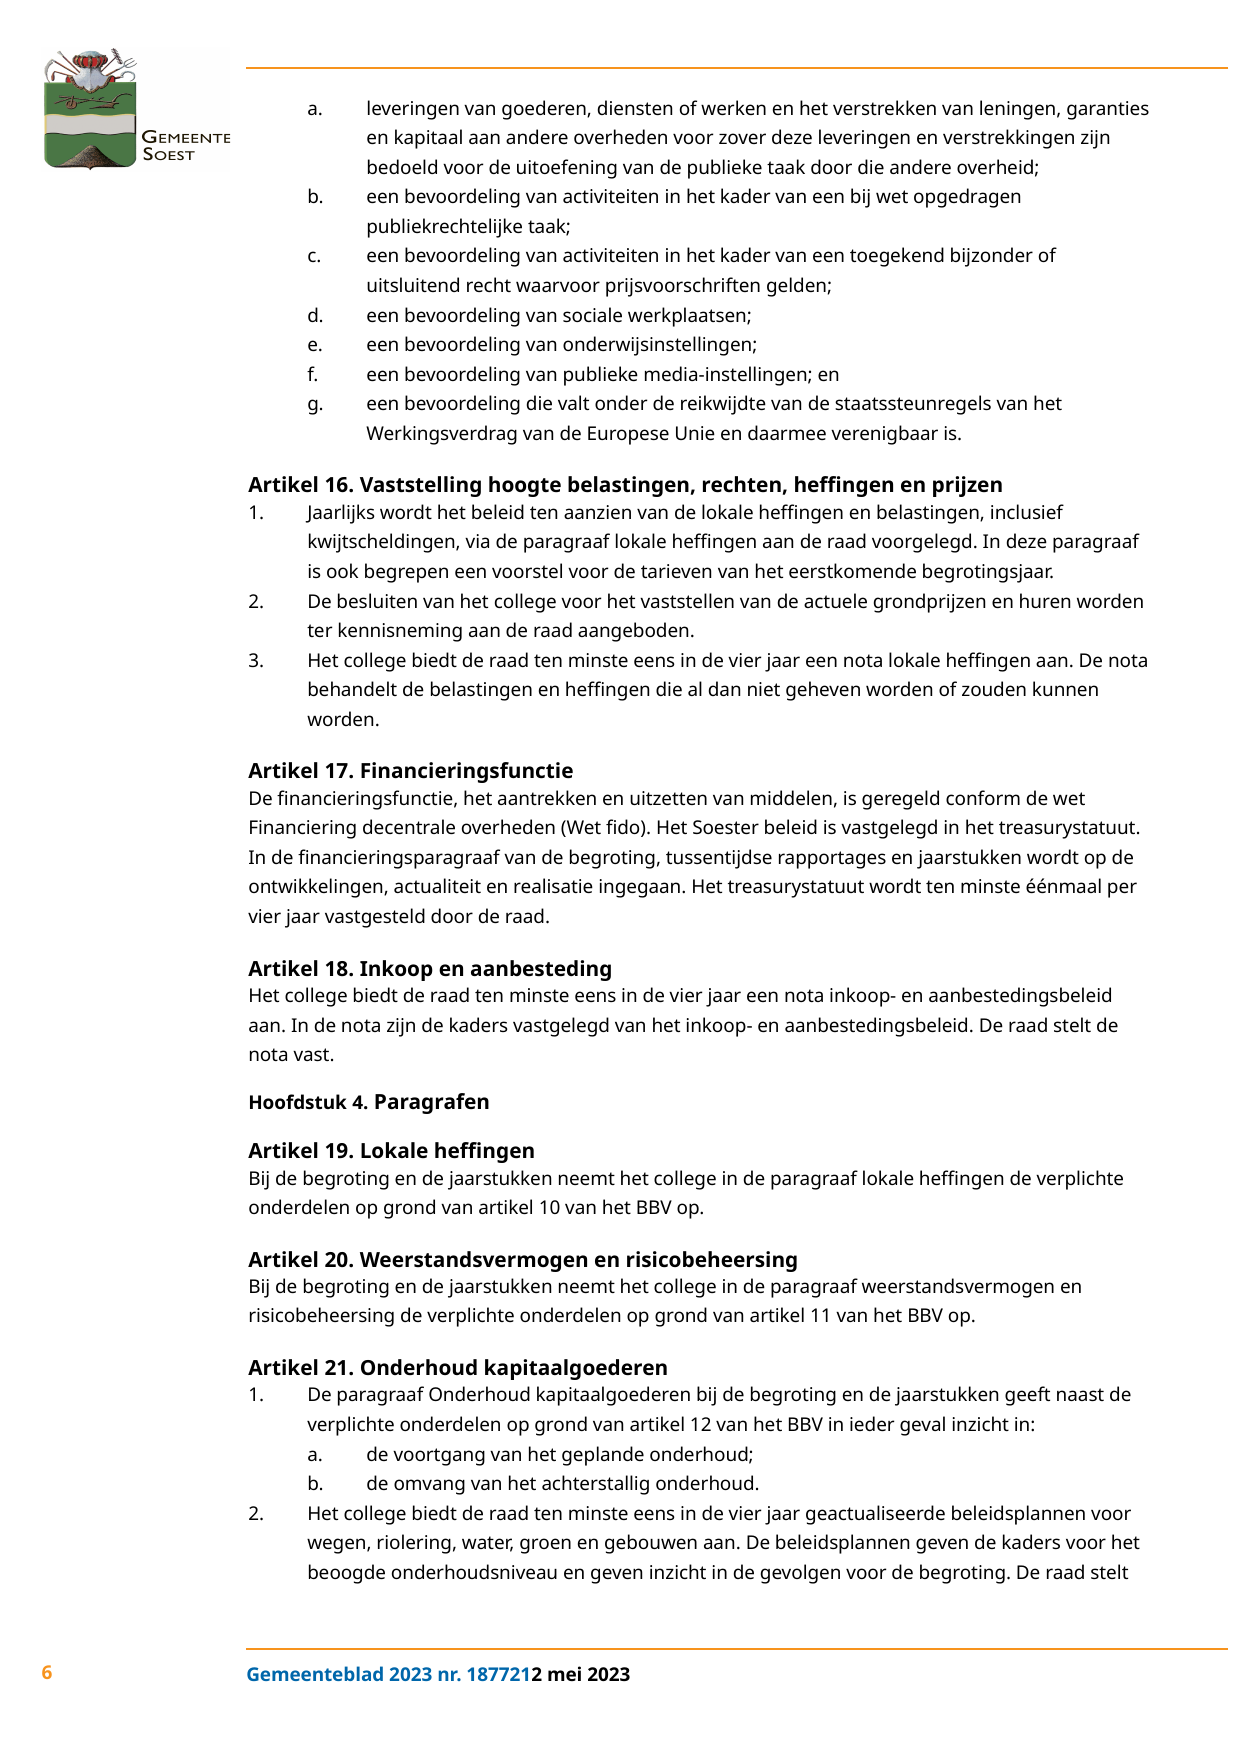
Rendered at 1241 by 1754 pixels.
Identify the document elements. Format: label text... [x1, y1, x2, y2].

text Het college biedt de raad ten minste eens in de vier jaar een nota inkoop- en aanbestedingsbeleid aan. In de nota zijn de kaders vastgelegd van het inkoop- en aanbestedingsbeleid. De raad stelt de nota vast. [248, 982, 1152, 1067]
text Artikel 21. Onderhoud kapitaalgoederen [248, 1353, 1152, 1382]
text De financieringsfunctie, het aantrekken en uitzetten van middelen, is geregeld conform de wet Financiering decentrale overheden (Wet fido). Het Soester beleid is vastgelegd in het treasurystatuut. In de financieringsparagraaf van de begroting, tussentijdse rapportages en jaarstukken wordt op de ontwikkelingen, actualiteit en realisatie ingegaan. Het treasurystatuut wordt ten minste éénmaal per vier jaar vastgesteld door de raad. [248, 785, 1152, 929]
list de omvang van het achterstallig onderhoud. [307, 1470, 1152, 1496]
list een bevoordeling die valt onder de reikwijdte van de staatssteunregels van het Werkingsverdrag van de Europese Unie en daarmee verenigbaar is. [307, 391, 1152, 446]
text Artikel 16. Vaststelling hoogte belastingen, rechten, heffingen en prijzen [248, 471, 1152, 499]
text Artikel 20. Weerstandsvermogen en risicobeheersing [248, 1245, 1152, 1273]
text Artikel 18. Inkoop en aanbesteding [248, 954, 1152, 982]
list Het college biedt de raad ten minste eens in de vier jaar een nota lokale heffingen aan. De nota behandelt de belastingen en heffingen die al dan niet geheven worden of zouden kunnen worden. [248, 647, 1152, 732]
text Artikel 19. Lokale heffingen [248, 1136, 1152, 1165]
picture [41, 47, 231, 172]
list Het college biedt de raad ten minste eens in de vier jaar geactualiseerde beleidsplannen voor wegen, riolering, water, groen en gebouwen aan. De beleidsplannen geven de kaders voor het beoogde onderhoudsniveau en geven inzicht in de gevolgen voor de begroting. De raad stelt [248, 1500, 1152, 1585]
list een bevoordeling van activiteiten in het kader van een bij wet opgedragen publiekrechtelijke taak; [307, 183, 1152, 239]
list een bevoordeling van activiteiten in het kader van een toegekend bijzonder of uitsluitend recht waarvoor prijsvoorschriften gelden; [307, 243, 1152, 298]
list een bevoordeling van publieke media-instellingen; en [307, 361, 1152, 387]
list Jaarlijks wordt het beleid ten aanzien van de lokale heffingen en belastingen, inclusief kwijtscheldingen, via de paragraaf lokale heffingen aan de raad voorgelegd. In deze paragraaf is ook begrepen een voorstel voor de tarieven van het eerstkomende begrotingsjaar. [248, 499, 1152, 584]
text Artikel 17. Financieringsfunctie [248, 757, 1152, 785]
text Hoofdstuk 4. Paragrafen [248, 1087, 1152, 1115]
list De paragraaf Onderhoud kapitaalgoederen bij de begroting en de jaarstukken geeft naast de verplichte onderdelen op grond van artikel 12 van het BBV in ieder geval inzicht in: [248, 1382, 1152, 1437]
list de voortgang van het geplande onderhoud; [307, 1441, 1152, 1466]
list De besluiten van het college voor het vaststellen van de actuele grondprijzen en huren worden ter kennisneming aan de raad aangeboden. [248, 588, 1152, 643]
list leveringen van goederen, diensten of werken en het verstrekken van leningen, garanties en kapitaal aan andere overheden voor zover deze leveringen en verstrekkingen zijn bedoeld voor de uitoefening van de publieke taak door die andere overheid; [307, 95, 1152, 180]
text Bij de begroting en de jaarstukken neemt het college in de paragraaf weerstandsvermogen en risicobeheersing de verplichte onderdelen op grond van artikel 11 van het BBV op. [248, 1273, 1152, 1328]
list een bevoordeling van sociale werkplaatsen; [307, 302, 1152, 328]
list een bevoordeling van onderwijsinstellingen; [307, 331, 1152, 357]
text Bij de begroting en de jaarstukken neemt het college in de paragraaf lokale heffingen de verplichte onderdelen op grond van artikel 10 van het BBV op. [248, 1165, 1152, 1220]
